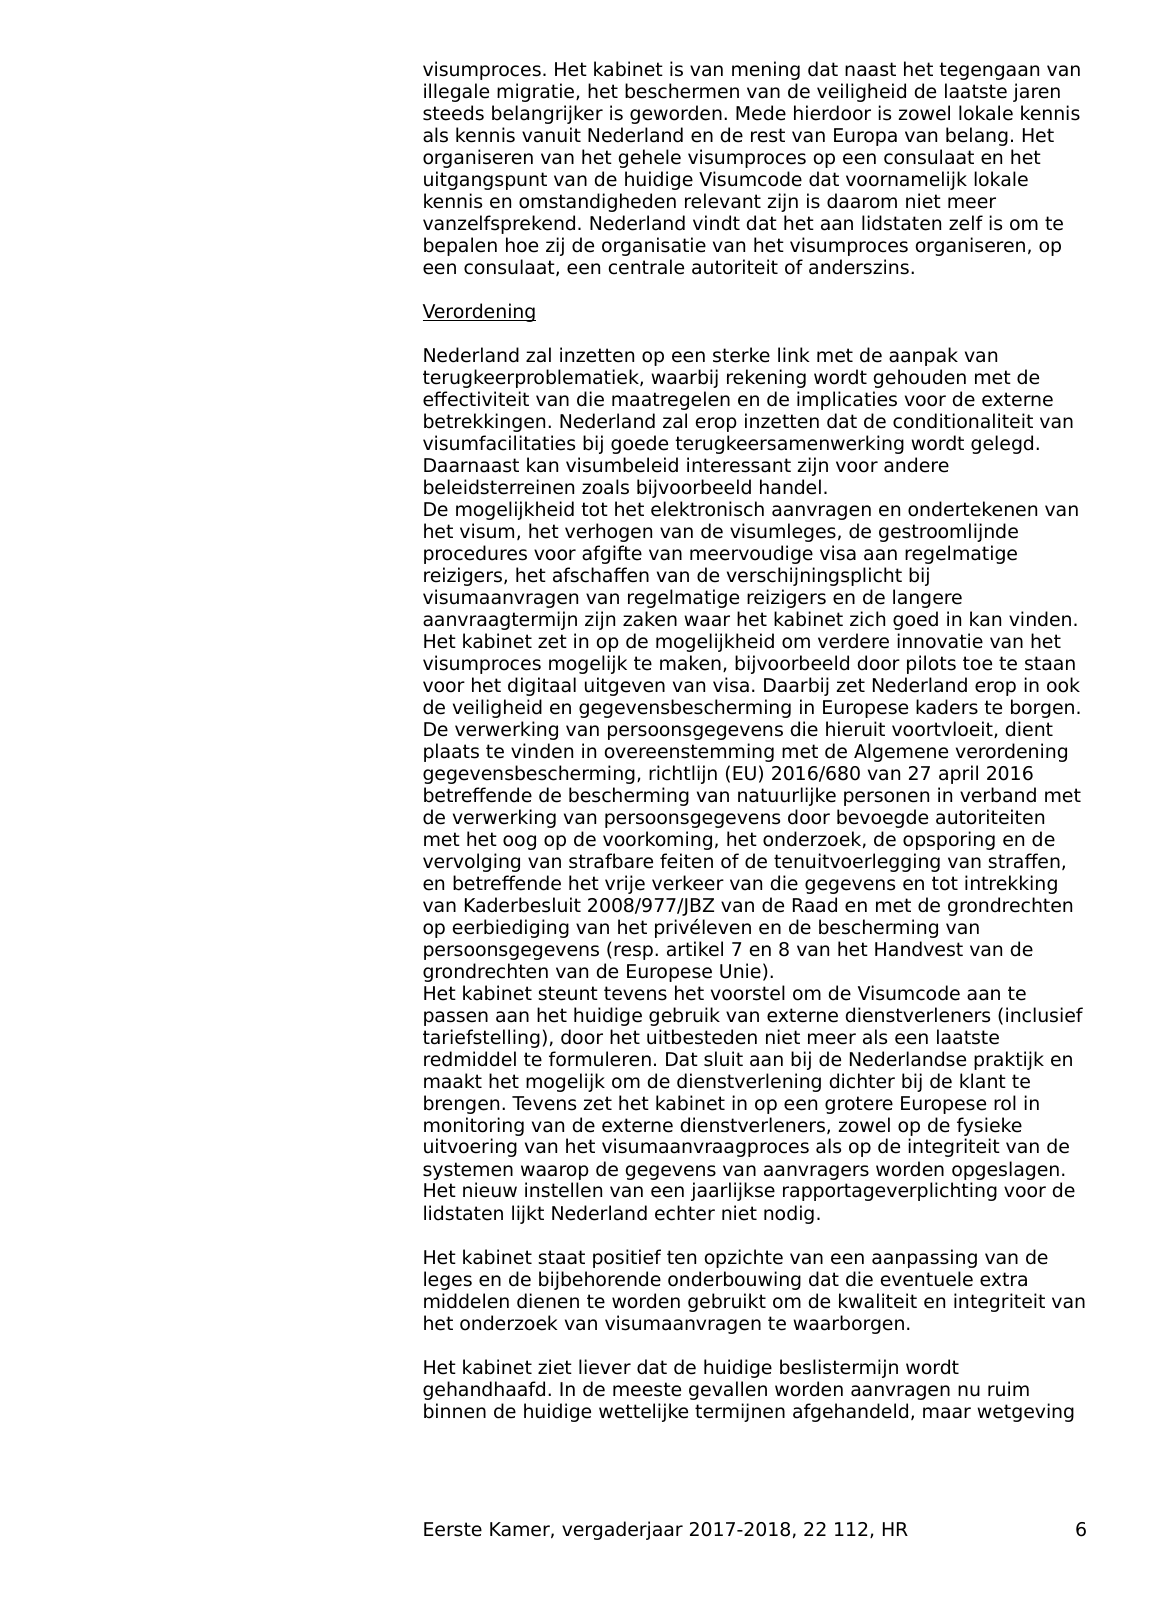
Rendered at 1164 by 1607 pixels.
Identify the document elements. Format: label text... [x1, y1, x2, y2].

text visumproces. Het kabinet is van mening dat naast het tegengaan van illegale migratie, het beschermen van de veiligheid de laatste jaren steeds belangrijker is geworden. Mede hierdoor is zowel lokale kennis als kennis vanuit Nederland en de rest van Europa van belang. Het organiseren van het gehele visumproces op een consulaat en het uitgangspunt van de huidige Visumcode dat voornamelijk lokale kennis en omstandigheden relevant zijn is daarom niet meer vanzelfsprekend. Nederland vindt dat het aan lidstaten zelf is om te bepalen hoe zij de organisatie van het visumproces organiseren, op een consulaat, een centrale autoriteit of anderszins. [422, 59, 1087, 279]
text Nederland zal inzetten op een sterke link met de aanpak van terugkeerproblematiek, waarbij rekening wordt gehouden met de effectiviteit van die maatregelen en de implicaties voor de externe betrekkingen. Nederland zal erop inzetten dat de conditionaliteit van visumfacilitaties bij goede terugkeersamenwerking wordt gelegd. Daarnaast kan visumbeleid interessant zijn voor andere beleidsterreinen zoals bijvoorbeeld handel. [422, 345, 1087, 499]
subtitle Verordening [422, 301, 1087, 323]
text Het kabinet staat positief ten opzichte van een aanpassing van de leges en de bijbehorende onderbouwing dat die eventuele extra middelen dienen te worden gebruikt om de kwaliteit en integriteit van het onderzoek van visumaanvragen te waarborgen. [422, 1247, 1087, 1334]
text De mogelijkheid tot het elektronisch aanvragen en ondertekenen van het visum, het verhogen van de visumleges, de gestroomlijnde procedures voor afgifte van meervoudige visa aan regelmatige reizigers, het afschaffen van de verschijningsplicht bij visumaanvragen van regelmatige reizigers en de langere aanvraagtermijn zijn zaken waar het kabinet zich goed in kan vinden. Het kabinet zet in op de mogelijkheid om verdere innovatie van het visumproces mogelijk te maken, bijvoorbeeld door pilots toe te staan voor het digitaal uitgeven van visa. Daarbij zet Nederland erop in ook de veiligheid en gegevensbescherming in Europese kaders te borgen. De verwerking van persoonsgegevens die hieruit voortvloeit, dient plaats te vinden in overeenstemming met de Algemene verordening gegevensbescherming, richtlijn (EU) 2016/680 van 27 april 2016 betreffende de bescherming van natuurlijke personen in verband met de verwerking van persoonsgegevens door bevoegde autoriteiten met het oog op de voorkoming, het onderzoek, de opsporing en de vervolging van strafbare feiten of de tenuitvoerlegging van straffen, en betreffende het vrije verkeer van die gegevens en tot intrekking van Kaderbesluit 2008/977/JBZ van de Raad en met de grondrechten op eerbiediging van het privéleven en de bescherming van persoonsgegevens (resp. artikel 7 en 8 van het Handvest van de grondrechten van de Europese Unie). [422, 499, 1087, 983]
text Het kabinet steunt tevens het voorstel om de Visumcode aan te passen aan het huidige gebruik van externe dienstverleners (inclusief tariefstelling), door het uitbesteden niet meer als een laatste redmiddel te formuleren. Dat sluit aan bij de Nederlandse praktijk en maakt het mogelijk om de dienstverlening dichter bij de klant te brengen. Tevens zet het kabinet in op een grotere Europese rol in monitoring van de externe dienstverleners, zowel op de fysieke uitvoering van het visumaanvraagproces als op de integriteit van de systemen waarop de gegevens van aanvragers worden opgeslagen. Het nieuw instellen van een jaarlijkse rapportageverplichting voor de lidstaten lijkt Nederland echter niet nodig. [422, 983, 1087, 1224]
text Het kabinet ziet liever dat de huidige beslistermijn wordt gehandhaafd. In de meeste gevallen worden aanvragen nu ruim binnen de huidige wettelijke termijnen afgehandeld, maar wetgeving [422, 1357, 1087, 1423]
